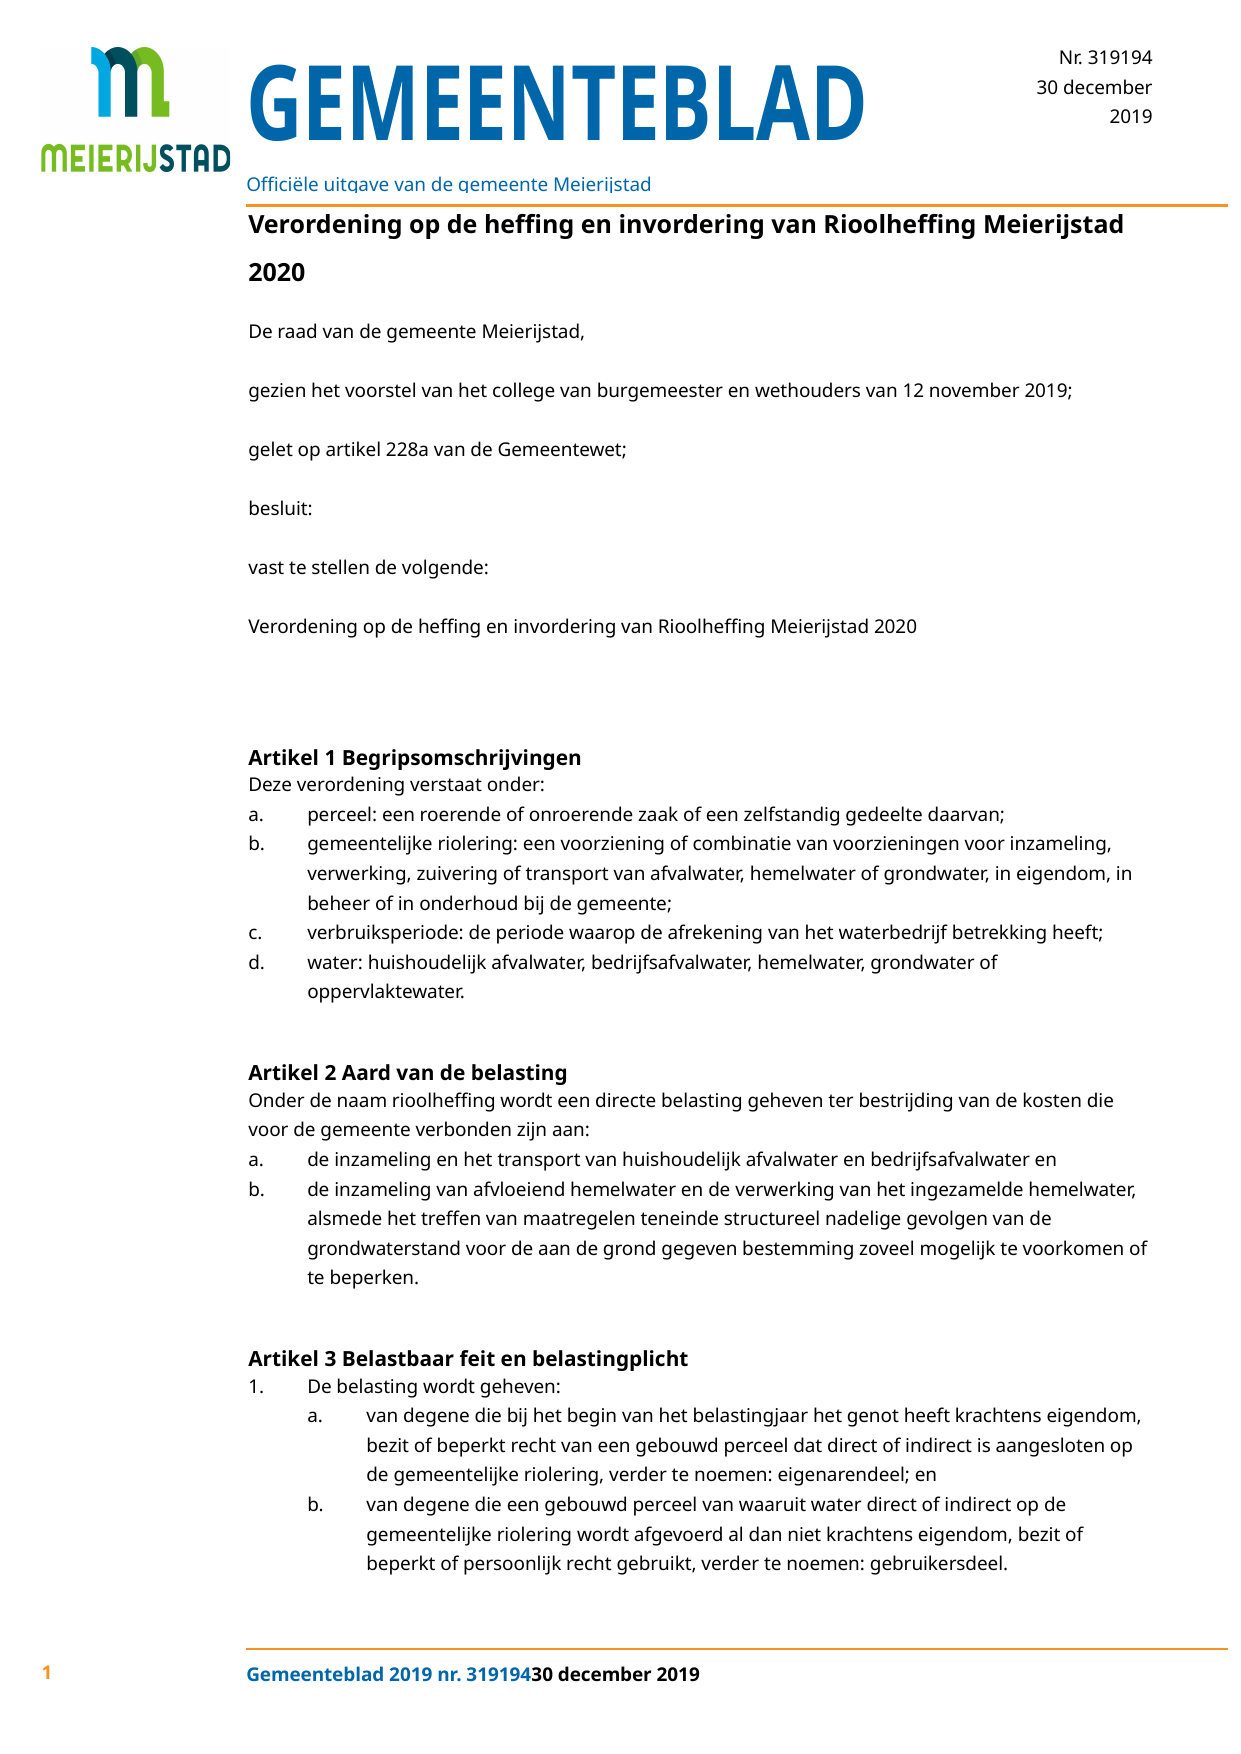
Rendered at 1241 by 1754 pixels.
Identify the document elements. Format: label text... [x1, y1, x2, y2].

list de inzameling en het transport van huishoudelijk afvalwater en bedrijfsafvalwater en [248, 1146, 1152, 1172]
text vast te stellen de volgende: [248, 554, 1152, 580]
text Onder de naam rioolheffing wordt een directe belasting geheven ter bestrijding van de kosten die voor de gemeente verbonden zijn aan: [248, 1087, 1152, 1142]
list perceel: een roerende of onroerende zaak of een zelfstandig gedeelte daarvan; [248, 801, 1152, 827]
text Artikel 1 Begripsomschrijvingen [248, 743, 1152, 771]
text Artikel 2 Aard van de belasting [248, 1058, 1152, 1087]
text Deze verordening verstaat onder: [248, 771, 1152, 797]
list De belasting wordt geheven: [248, 1373, 1152, 1399]
picture [41, 47, 231, 172]
list gemeentelijke riolering: een voorziening of combinatie van voorzieningen voor inzameling, verwerking, zuivering of transport van afvalwater, hemelwater of grondwater, in eigendom, in beheer of in onderhoud bij de gemeente; [248, 831, 1152, 916]
text Artikel 3 Belastbaar feit en belastingplicht [248, 1344, 1152, 1373]
list verbruiksperiode: de periode waarop de afrekening van het waterbedrijf betrekking heeft; [248, 919, 1152, 945]
text gelet op artikel 228a van de Gemeentewet; [248, 436, 1152, 462]
list water: huishoudelijk afvalwater, bedrijfsafvalwater, hemelwater, grondwater of oppervlaktewater. [248, 949, 1152, 1004]
list van degene die bij het begin van het belastingjaar het genot heeft krachtens eigendom, bezit of beperkt recht van een gebouwd perceel dat direct of indirect is aangesloten op de gemeentelijke riolering, verder te noemen: eigenarendeel; en [307, 1402, 1152, 1487]
text Verordening op de heffing en invordering van Rioolheffing Meierijstad 2020 [248, 614, 1152, 639]
text Verordening op de heffing en invordering van Rioolheffing Meierijstad 2020 [248, 207, 1152, 288]
text gezien het voorstel van het college van burgemeester en wethouders van 12 november 2019; [248, 377, 1152, 403]
text De raad van de gemeente Meierijstad, [248, 318, 1152, 344]
list de inzameling van afvloeiend hemelwater en de verwerking van het ingezamelde hemelwater, alsmede het treffen van maatregelen teneinde structureel nadelige gevolgen van de grondwaterstand voor de aan de grond gegeven bestemming zoveel mogelijk te voorkomen of te beperken. [248, 1176, 1152, 1290]
text besluit: [248, 495, 1152, 521]
list van degene die een gebouwd perceel van waaruit water direct of indirect op de gemeentelijke riolering wordt afgevoerd al dan niet krachtens eigendom, bezit of beperkt of persoonlijk recht gebruikt, verder te noemen: gebruikersdeel. [307, 1491, 1152, 1576]
